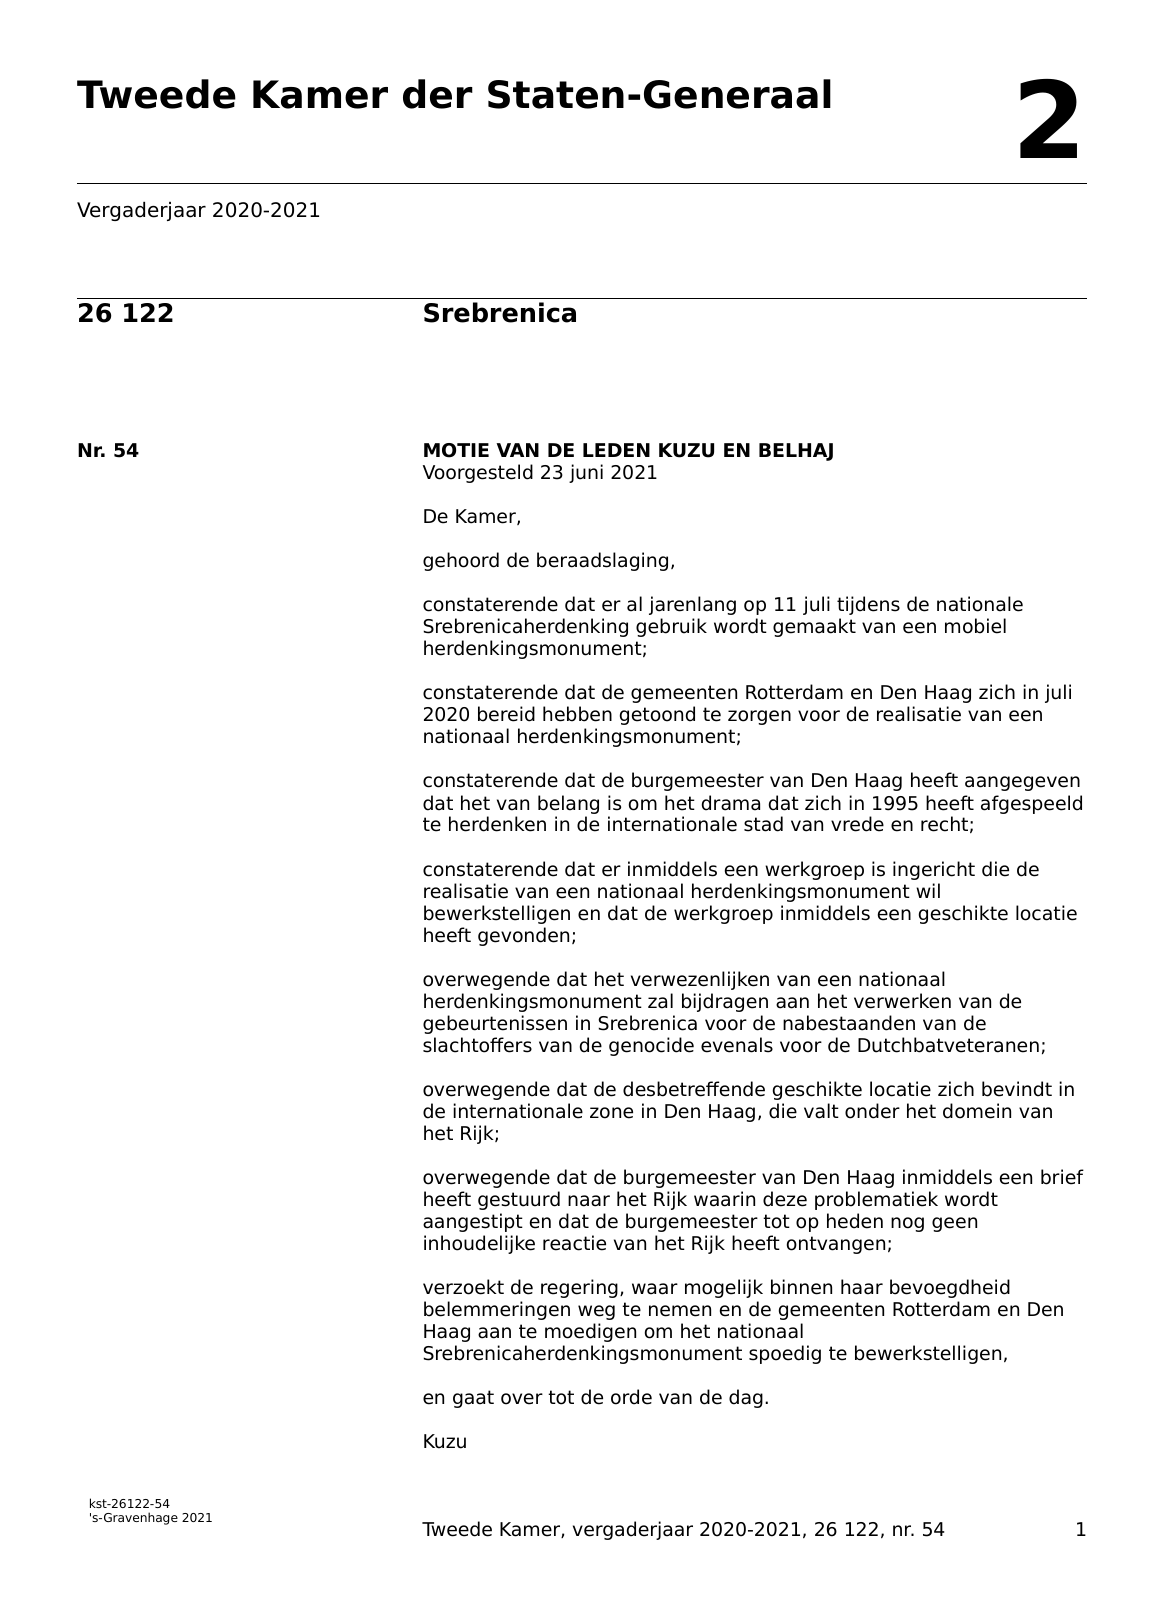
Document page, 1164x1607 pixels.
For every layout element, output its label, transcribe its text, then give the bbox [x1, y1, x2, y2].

text Voorgesteld 23 juni 2021 [422, 462, 1087, 484]
text constaterende dat er al jarenlang op 11 juli tijdens de nationale Srebrenicaherdenking gebruik wordt gemaakt van een mobiel herdenkingsmonument; [422, 594, 1087, 660]
table_header 2 [886, 59, 1087, 183]
table_header Tweede Kamer der Staten-Generaal [77, 59, 886, 183]
text overwegende dat de desbetreffende geschikte locatie zich bevindt in de internationale zone in Den Haag, die valt onder het domein van het Rijk; [422, 1079, 1087, 1145]
text constaterende dat de gemeenten Rotterdam en Den Haag zich in juli 2020 bereid hebben getoond te zorgen voor de realisatie van een nationaal herdenkingsmonument; [422, 682, 1087, 748]
text en gaat over tot de orde van de dag. [422, 1387, 1087, 1409]
text overwegende dat de burgemeester van Den Haag inmiddels een brief heeft gestuurd naar het Rijk waarin deze problematiek wordt aangestipt en dat de burgemeester tot op heden nog geen inhoudelijke reactie van het Rijk heeft ontvangen; [422, 1167, 1087, 1255]
table_cell Vergaderjaar 2020-2021 [77, 184, 1087, 298]
text De Kamer, [422, 506, 1087, 528]
text kst-26122-54 [88, 1497, 323, 1511]
text constaterende dat de burgemeester van Den Haag heeft aangegeven dat het van belang is om het drama dat zich in 1995 heeft afgespeeld te herdenken in de internationale stad van vrede en recht; [422, 770, 1087, 836]
text overwegende dat het verwezenlijken van een nationaal herdenkingsmonument zal bijdragen aan het verwerken van de gebeurtenissen in Srebrenica voor de nabestaanden van de slachtoffers van de genocide evenals voor de Dutchbatveteranen; [422, 969, 1087, 1057]
text verzoekt de regering, waar mogelijk binnen haar bevoegdheid belemmeringen weg te nemen en de gemeenten Rotterdam en Den Haag aan te moedigen om het nationaal Srebrenicaherdenkingsmonument spoedig te bewerkstelligen, [422, 1277, 1087, 1365]
subtitle 26 122 Srebrenica [77, 299, 1087, 329]
text gehoord de beraadslaging, [422, 550, 1087, 572]
text 's-Gravenhage 2021 [88, 1511, 323, 1525]
subtitle Nr. 54 MOTIE VAN DE LEDEN KUZU EN BELHAJ [77, 440, 1087, 462]
text Kuzu [422, 1431, 1087, 1453]
text constaterende dat er inmiddels een werkgroep is ingericht die de realisatie van een nationaal herdenkingsmonument wil bewerkstelligen en dat de werkgroep inmiddels een geschikte locatie heeft gevonden; [422, 858, 1087, 946]
